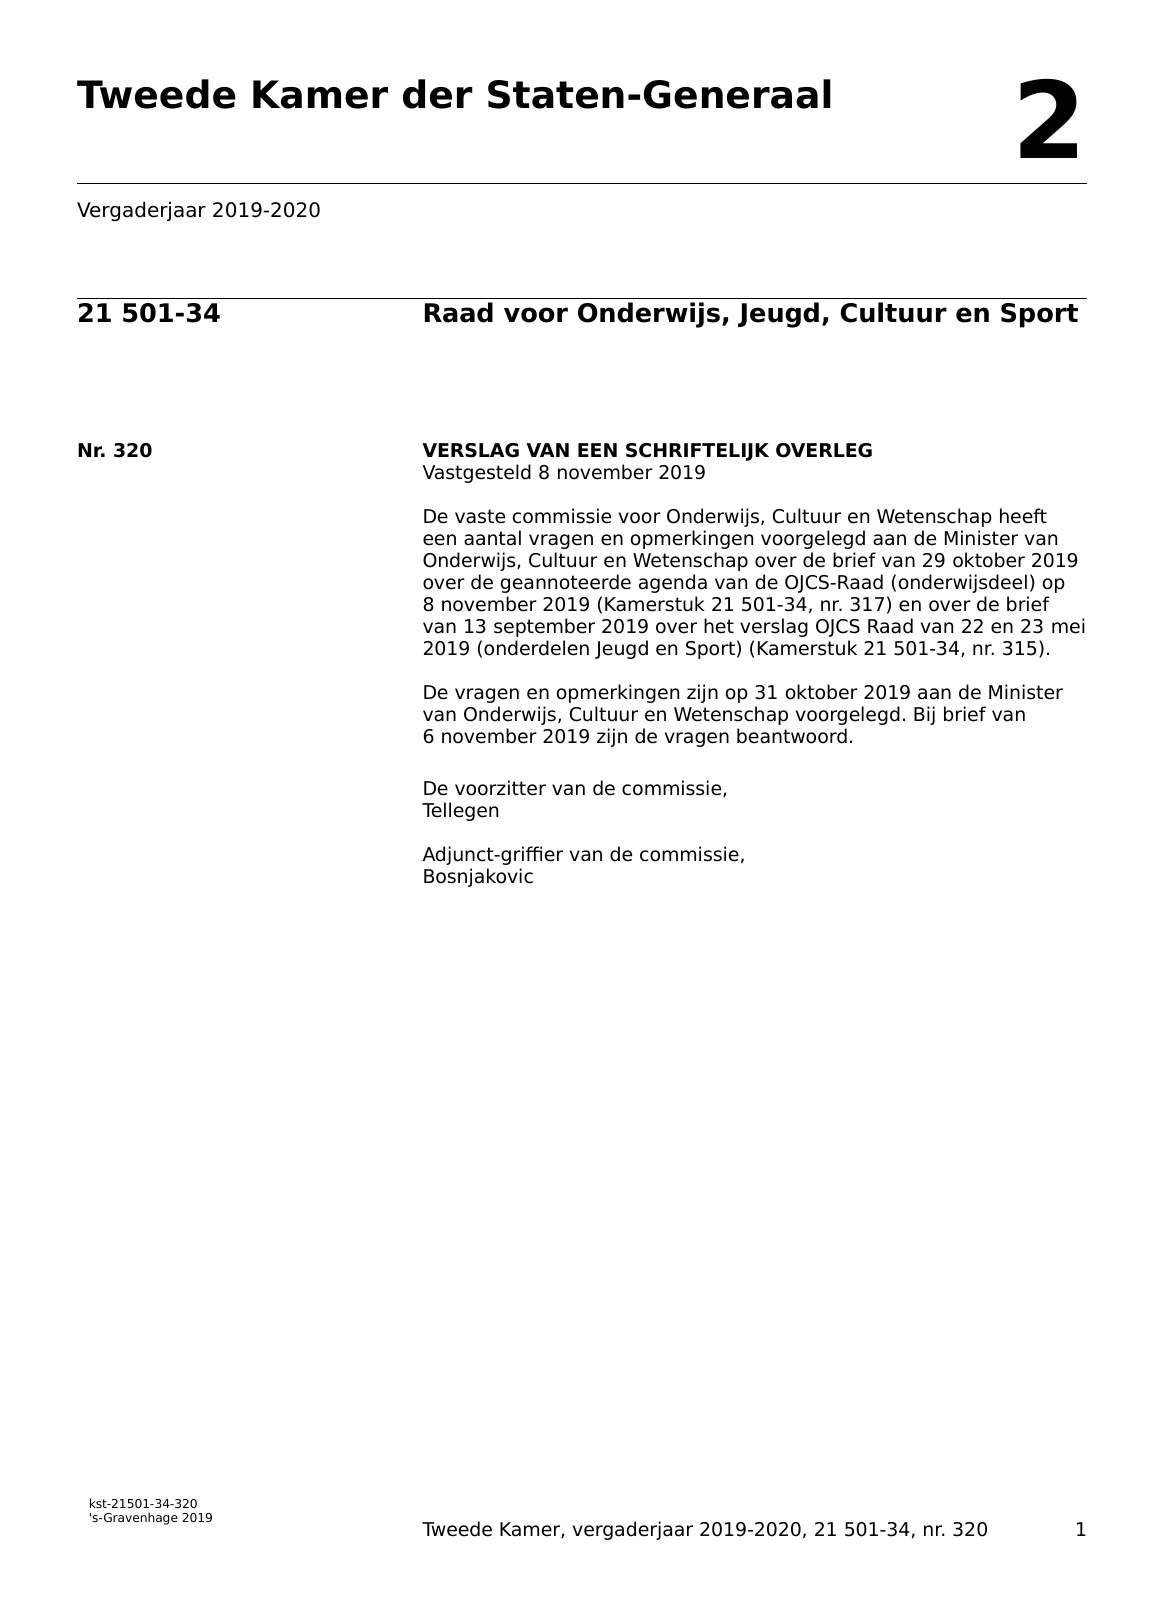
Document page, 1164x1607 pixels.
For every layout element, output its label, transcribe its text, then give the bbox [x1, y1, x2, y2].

subtitle 21 501-34 Raad voor Onderwijs, Jeugd, Cultuur en Sport [77, 299, 1087, 329]
text Vastgesteld 8 november 2019 [422, 462, 1087, 484]
text De vaste commissie voor Onderwijs, Cultuur en Wetenschap heeft een aantal vragen en opmerkingen voorgelegd aan de Minister van Onderwijs, Cultuur en Wetenschap over de brief van 29 oktober 2019 over de geannoteerde agenda van de OJCS-Raad (onderwijsdeel) op 8 november 2019 (Kamerstuk 21 501-34, nr. 317) en over de brief van 13 september 2019 over het verslag OJCS Raad van 22 en 23 mei 2019 (onderdelen Jeugd en Sport) (Kamerstuk 21 501-34, nr. 315). [422, 506, 1087, 660]
table_cell Vergaderjaar 2019-2020 [77, 184, 1087, 298]
table_header 2 [886, 59, 1087, 183]
text 's-Gravenhage 2019 [88, 1511, 323, 1525]
table_header Tweede Kamer der Staten-Generaal [77, 59, 886, 183]
text kst-21501-34-320 [88, 1497, 323, 1511]
subtitle Nr. 320 VERSLAG VAN EEN SCHRIFTELIJK OVERLEG [77, 440, 1087, 462]
text De voorzitter van de commissie, Tellegen [422, 778, 1087, 822]
text Adjunct-griffier van de commissie, Bosnjakovic [422, 844, 1087, 888]
text De vragen en opmerkingen zijn op 31 oktober 2019 aan de Minister van Onderwijs, Cultuur en Wetenschap voorgelegd. Bij brief van 6 november 2019 zijn de vragen beantwoord. [422, 682, 1087, 748]
